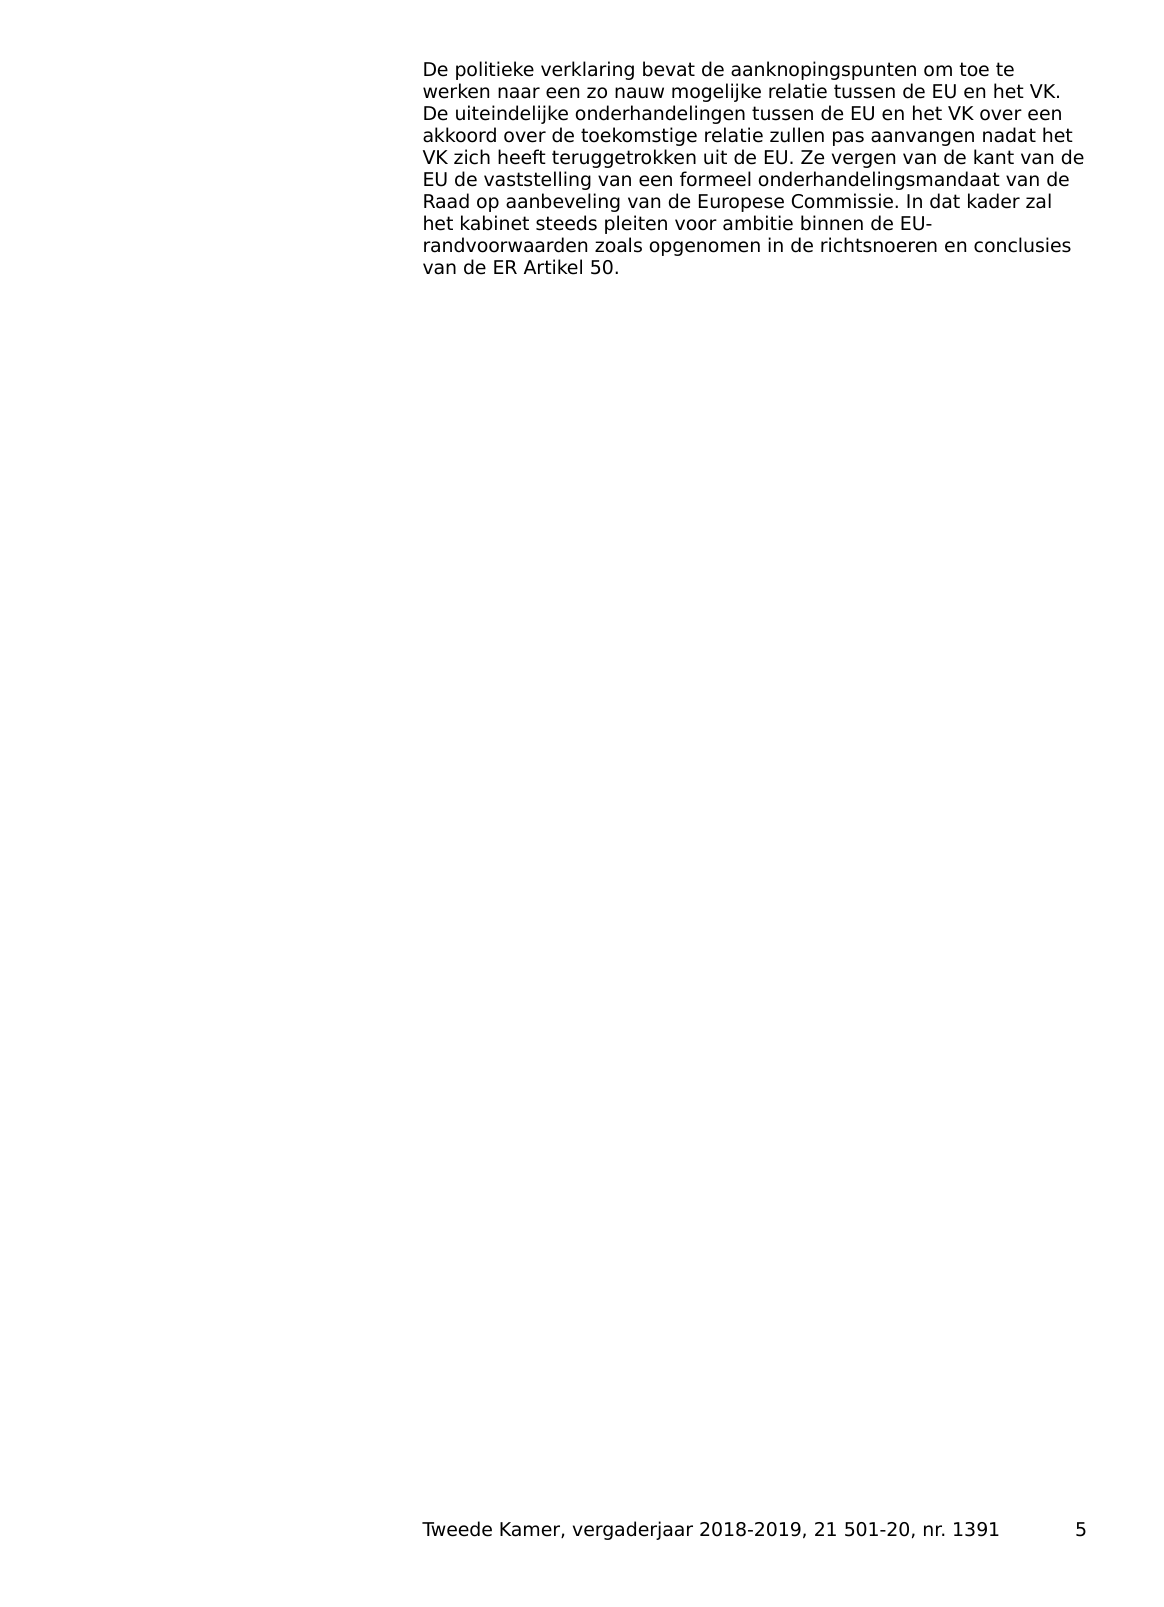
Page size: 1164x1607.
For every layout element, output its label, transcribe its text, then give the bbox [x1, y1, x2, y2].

text De politieke verklaring bevat de aanknopingspunten om toe te werken naar een zo nauw mogelijke relatie tussen de EU en het VK. De uiteindelijke onderhandelingen tussen de EU en het VK over een akkoord over de toekomstige relatie zullen pas aanvangen nadat het VK zich heeft teruggetrokken uit de EU. Ze vergen van de kant van de EU de vaststelling van een formeel onderhandelingsmandaat van de Raad op aanbeveling van de Europese Commissie. In dat kader zal het kabinet steeds pleiten voor ambitie binnen de EU-randvoorwaarden zoals opgenomen in de richtsnoeren en conclusies van de ER Artikel 50. [422, 59, 1087, 279]
